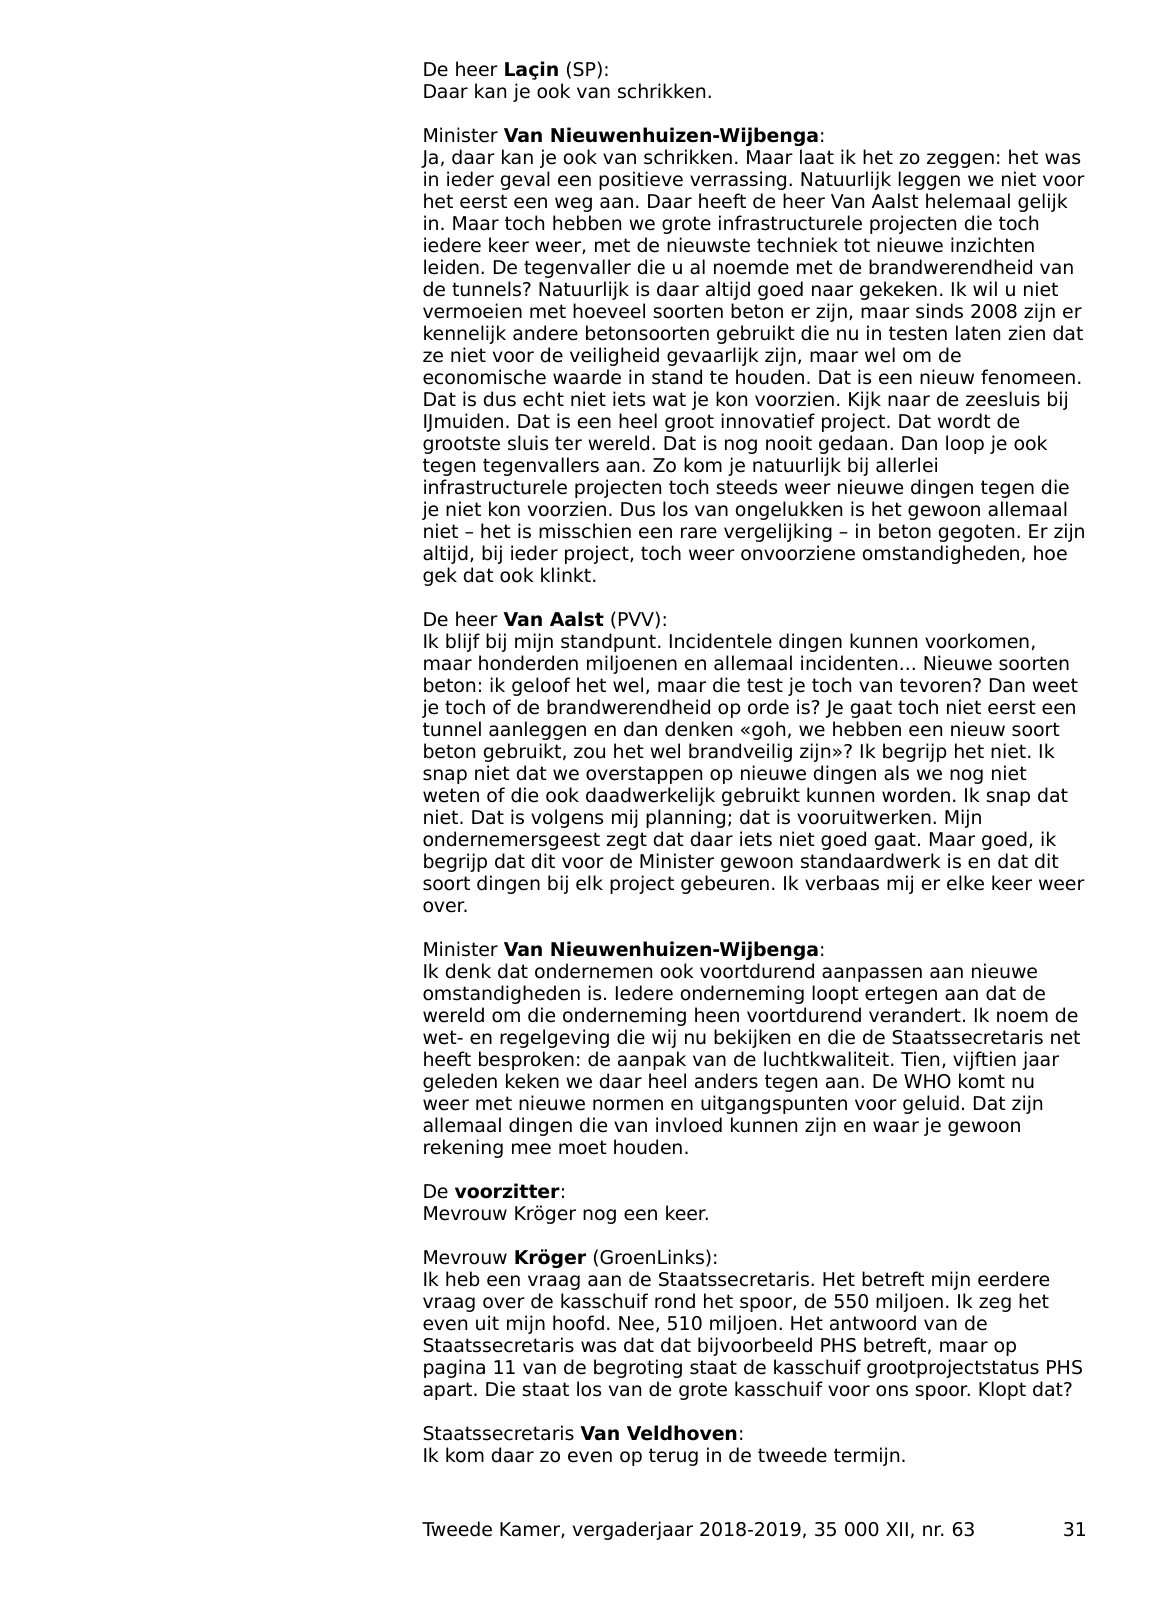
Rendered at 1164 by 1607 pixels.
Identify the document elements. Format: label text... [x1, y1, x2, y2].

text Daar kan je ook van schrikken. [422, 81, 1087, 103]
text Minister Van Nieuwenhuizen-Wijbenga: [422, 125, 1087, 147]
text Ik heb een vraag aan de Staatssecretaris. Het betreft mijn eerdere vraag over de kasschuif rond het spoor, de 550 miljoen. Ik zeg het even uit mijn hoofd. Nee, 510 miljoen. Het antwoord van de Staatssecretaris was dat dat bijvoorbeeld PHS betreft, maar op pagina 11 van de begroting staat de kasschuif grootprojectstatus PHS apart. Die staat los van de grote kasschuif voor ons spoor. Klopt dat? [422, 1269, 1087, 1401]
text De voorzitter: [422, 1181, 1087, 1203]
text Ja, daar kan je ook van schrikken. Maar laat ik het zo zeggen: het was in ieder geval een positieve verrassing. Natuurlijk leggen we niet voor het eerst een weg aan. Daar heeft de heer Van Aalst helemaal gelijk in. Maar toch hebben we grote infrastructurele projecten die toch iedere keer weer, met de nieuwste techniek tot nieuwe inzichten leiden. De tegenvaller die u al noemde met de brandwerendheid van de tunnels? Natuurlijk is daar altijd goed naar gekeken. Ik wil u niet vermoeien met hoeveel soorten beton er zijn, maar sinds 2008 zijn er kennelijk andere betonsoorten gebruikt die nu in testen laten zien dat ze niet voor de veiligheid gevaarlijk zijn, maar wel om de economische waarde in stand te houden. Dat is een nieuw fenomeen. Dat is dus echt niet iets wat je kon voorzien. Kijk naar de zeesluis bij IJmuiden. Dat is een heel groot innovatief project. Dat wordt de grootste sluis ter wereld. Dat is nog nooit gedaan. Dan loop je ook tegen tegenvallers aan. Zo kom je natuurlijk bij allerlei infrastructurele projecten toch steeds weer nieuwe dingen tegen die je niet kon voorzien. Dus los van ongelukken is het gewoon allemaal niet – het is misschien een rare vergelijking – in beton gegoten. Er zijn altijd, bij ieder project, toch weer onvoorziene omstandigheden, hoe gek dat ook klinkt. [422, 147, 1087, 587]
text Mevrouw Kröger nog een keer. [422, 1203, 1087, 1225]
text Mevrouw Kröger (GroenLinks): [422, 1247, 1087, 1269]
text Minister Van Nieuwenhuizen-Wijbenga: [422, 939, 1087, 961]
text Staatssecretaris Van Veldhoven: [422, 1423, 1087, 1445]
text De heer Laçin (SP): [422, 59, 1087, 81]
text De heer Van Aalst (PVV): [422, 609, 1087, 631]
text Ik kom daar zo even op terug in de tweede termijn. [422, 1445, 1087, 1467]
text Ik blijf bij mijn standpunt. Incidentele dingen kunnen voorkomen, maar honderden miljoenen en allemaal incidenten... Nieuwe soorten beton: ik geloof het wel, maar die test je toch van tevoren? Dan weet je toch of de brandwerendheid op orde is? Je gaat toch niet eerst een tunnel aanleggen en dan denken «goh, we hebben een nieuw soort beton gebruikt, zou het wel brandveilig zijn»? Ik begrijp het niet. Ik snap niet dat we overstappen op nieuwe dingen als we nog niet weten of die ook daadwerkelijk gebruikt kunnen worden. Ik snap dat niet. Dat is volgens mij planning; dat is vooruitwerken. Mijn ondernemersgeest zegt dat daar iets niet goed gaat. Maar goed, ik begrijp dat dit voor de Minister gewoon standaardwerk is en dat dit soort dingen bij elk project gebeuren. Ik verbaas mij er elke keer weer over. [422, 631, 1087, 917]
text Ik denk dat ondernemen ook voortdurend aanpassen aan nieuwe omstandigheden is. Iedere onderneming loopt ertegen aan dat de wereld om die onderneming heen voortdurend verandert. Ik noem de wet- en regelgeving die wij nu bekijken en die de Staatssecretaris net heeft besproken: de aanpak van de luchtkwaliteit. Tien, vijftien jaar geleden keken we daar heel anders tegen aan. De WHO komt nu weer met nieuwe normen en uitgangspunten voor geluid. Dat zijn allemaal dingen die van invloed kunnen zijn en waar je gewoon rekening mee moet houden. [422, 961, 1087, 1159]
